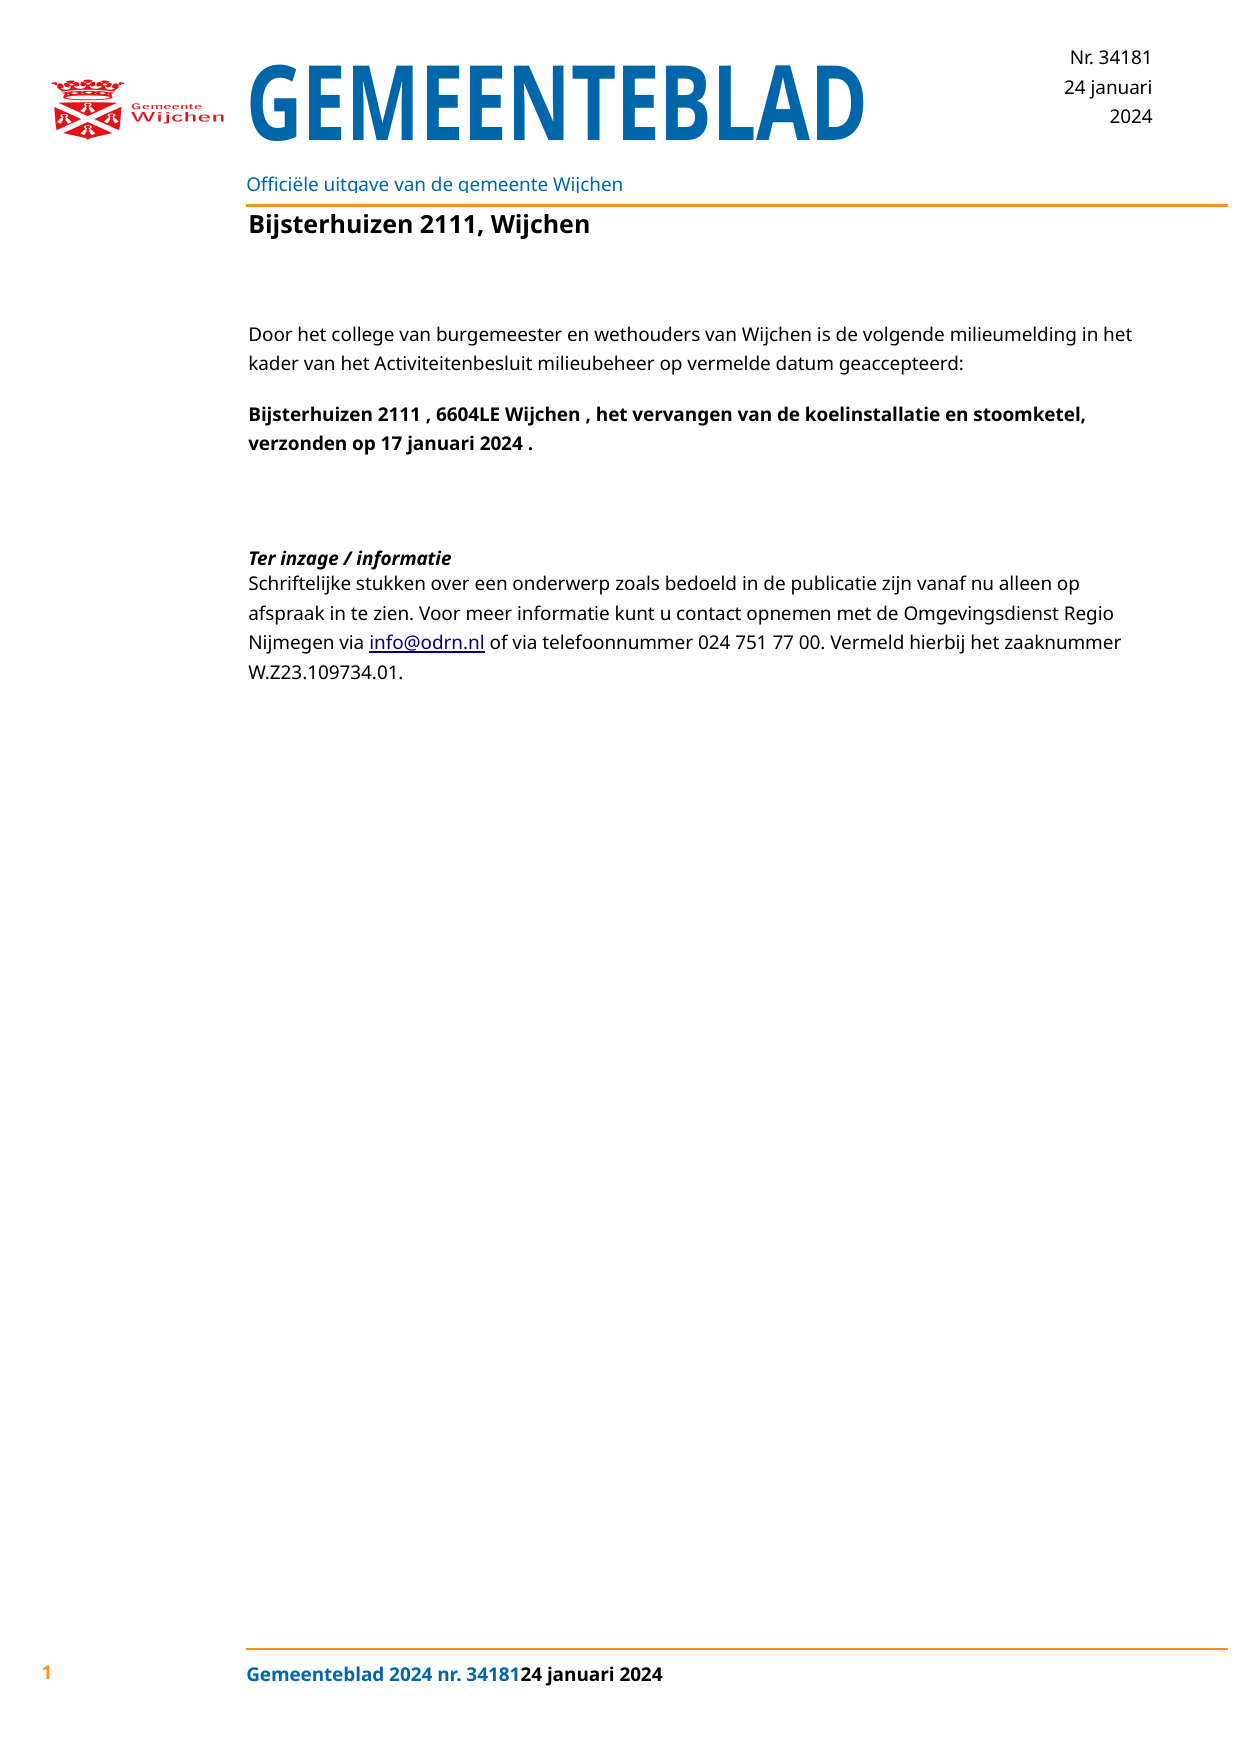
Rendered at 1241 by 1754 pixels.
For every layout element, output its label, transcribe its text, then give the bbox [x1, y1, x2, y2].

text Bijsterhuizen 2111 , 6604LE Wijchen , het vervangen van de koelinstallatie en stoomketel, verzonden op 17 januari 2024 . [248, 401, 1152, 456]
picture [41, 47, 231, 172]
text Schriftelijke stukken over een onderwerp zoals bedoeld in de publicatie zijn vanaf nu alleen op afspraak in te zien. Voor meer informatie kunt u contact opnemen met de Omgevingsdienst Regio Nijmegen via info@odrn.nl of via telefoonnummer 024 751 77 00. Vermeld hierbij het zaaknummer W.Z23.109734.01. [248, 570, 1152, 685]
text Bijsterhuizen 2111, Wijchen [248, 207, 1152, 241]
text Ter inzage / informatie [248, 545, 1152, 570]
text Door het college van burgemeester en wethouders van Wijchen is de volgende milieumelding in het kader van het Activiteitenbesluit milieubeheer op vermelde datum geaccepteerd: [248, 321, 1152, 376]
